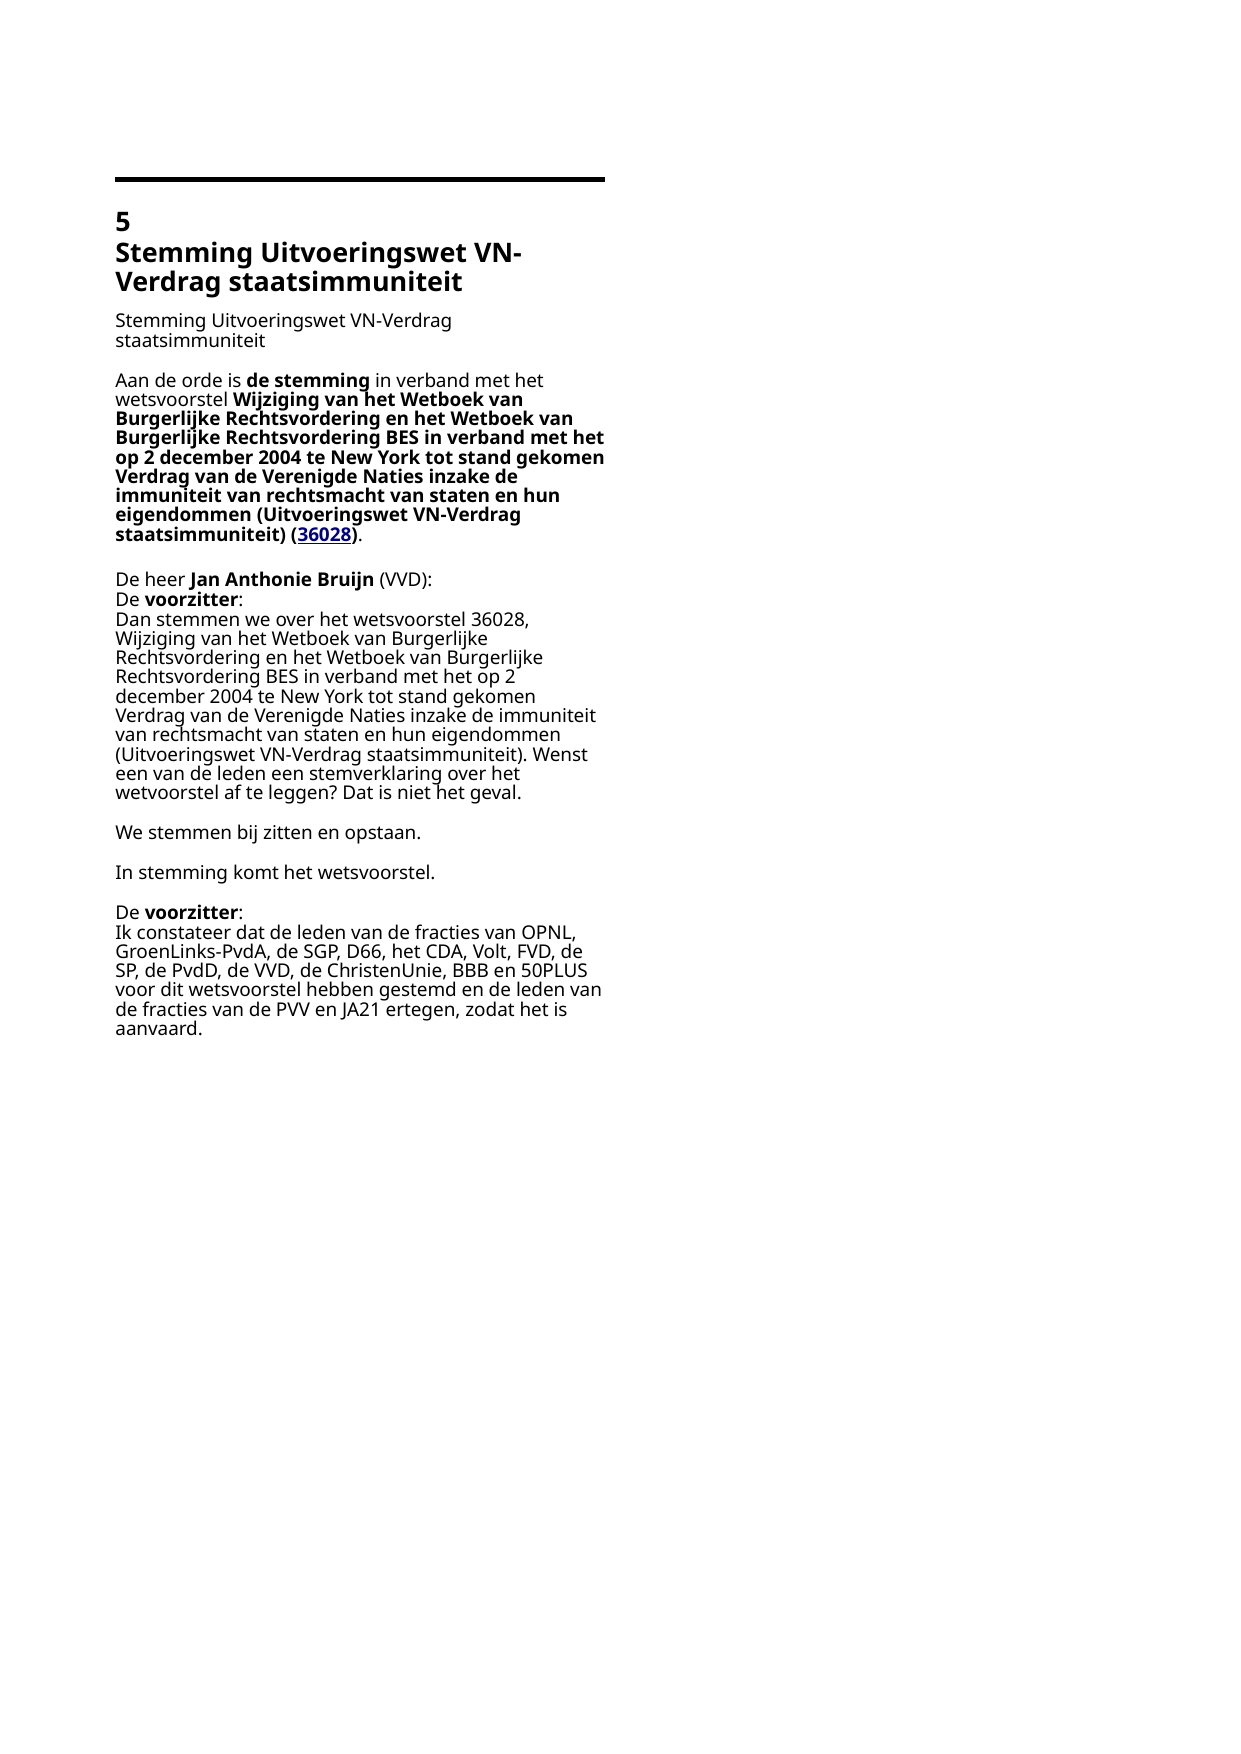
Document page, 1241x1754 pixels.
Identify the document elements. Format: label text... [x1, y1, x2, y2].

text De heer Jan Anthonie Bruijn (VVD): [115, 566, 605, 591]
text De voorzitter: [115, 904, 605, 924]
text Stemming Uitvoeringswet VN-Verdrag staatsimmuniteit [115, 312, 605, 351]
text Dan stemmen we over het wetsvoorstel 36028, Wijziging van het Wetboek van Burgerlijke Rechtsvordering en het Wetboek van Burgerlijke Rechtsvordering BES in verband met het op 2 december 2004 te New York tot stand gekomen Verdrag van de Verenigde Naties inzake de immuniteit van rechtsmacht van staten en hun eigendommen (Uitvoeringswet VN-Verdrag staatsimmuniteit). Wenst een van de leden een stemverklaring over het wetvoorstel af te leggen? Dat is niet het geval. [115, 611, 605, 803]
text Aan de orde is de stemming in verband met het wetsvoorstel Wijziging van het Wetboek van Burgerlijke Rechtsvordering en het Wetboek van Burgerlijke Rechtsvordering BES in verband met het op 2 december 2004 te New York tot stand gekomen Verdrag van de Verenigde Naties inzake de immuniteit van rechtsmacht van staten en hun eigendommen (Uitvoeringswet VN-Verdrag staatsimmuniteit) (36028). [115, 372, 605, 545]
text We stemmen bij zitten en opstaan. [115, 824, 605, 843]
text Stemming Uitvoeringswet VN-Verdrag staatsimmuniteit [115, 239, 605, 312]
text 5 [115, 203, 605, 239]
text Ik constateer dat de leden van de fracties van OPNL, GroenLinks-PvdA, de SGP, D66, het CDA, Volt, FVD, de SP, de PvdD, de VVD, de ChristenUnie, BBB en 50PLUS voor dit wetsvoorstel hebben gestemd en de leden van de fracties van de PVV en JA21 ertegen, zodat het is aanvaard. [115, 924, 605, 1039]
text In stemming komt het wetsvoorstel. [115, 864, 605, 883]
text De voorzitter: [115, 591, 605, 611]
